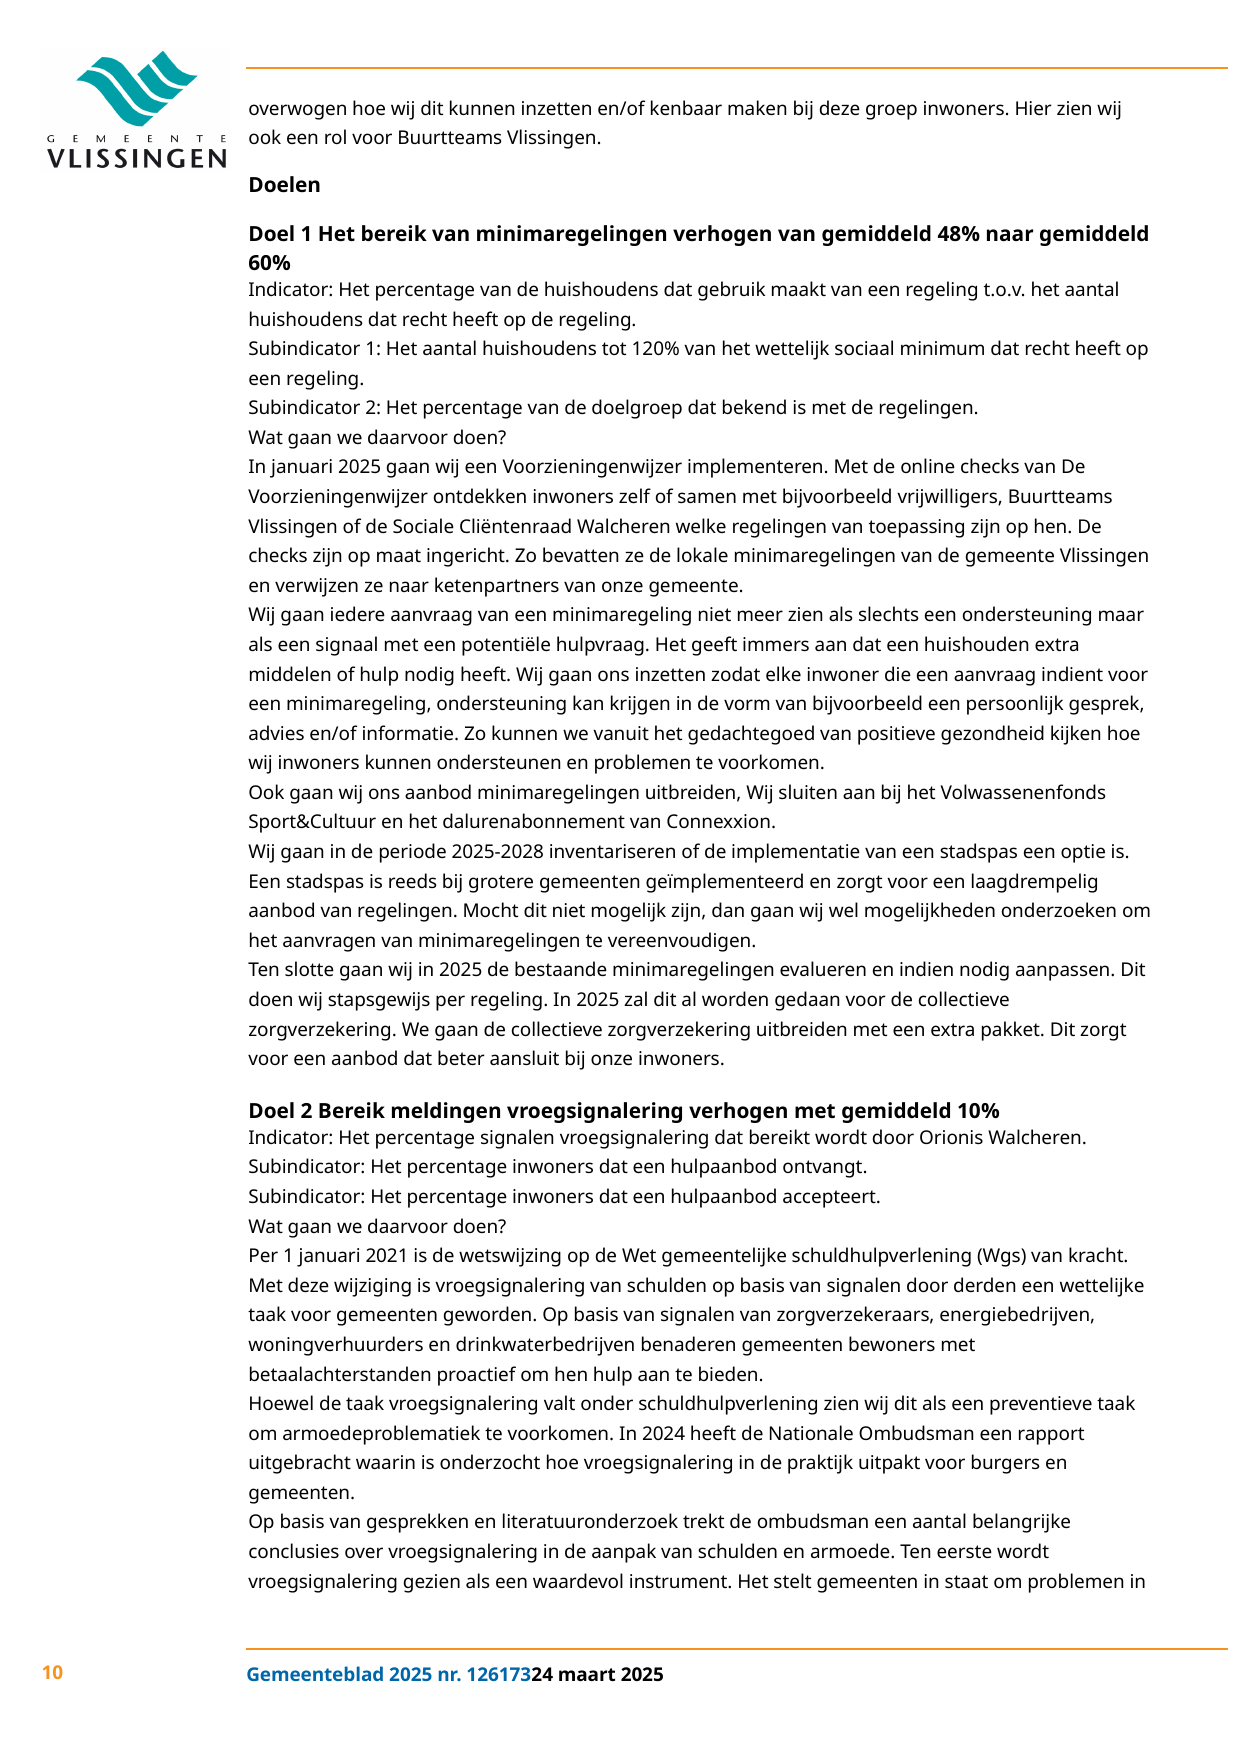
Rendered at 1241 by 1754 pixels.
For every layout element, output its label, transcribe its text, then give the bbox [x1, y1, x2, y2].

text Per 1 januari 2021 is de wetswijzing op de Wet gemeentelijke schuldhulpverlening (Wgs) van kracht. Met deze wijziging is vroegsignalering van schulden op basis van signalen door derden een wettelijke taak voor gemeenten geworden. Op basis van signalen van zorgverzekeraars, energiebedrijven, woningverhuurders en drinkwaterbedrijven benaderen gemeenten bewoners met betaalachterstanden proactief om hen hulp aan te bieden. [248, 1242, 1152, 1387]
text Indicator: Het percentage signalen vroegsignalering dat bereikt wordt door Orionis Walcheren. [248, 1124, 1152, 1150]
text overwogen hoe wij dit kunnen inzetten en/of kenbaar maken bij deze groep inwoners. Hier zien wij ook een rol voor Buurtteams Vlissingen. [248, 95, 1152, 150]
text Doel 2 Bereik meldingen vroegsignalering verhogen met gemiddeld 10% [248, 1096, 1152, 1124]
text Hoewel de taak vroegsignalering valt onder schuldhulpverlening zien wij dit als een preventieve taak om armoedeproblematiek te voorkomen. In 2024 heeft de Nationale Ombudsman een rapport uitgebracht waarin is onderzocht hoe vroegsignalering in de praktijk uitpakt voor burgers en gemeenten. [248, 1390, 1152, 1505]
text Doelen [248, 170, 1152, 198]
text Op basis van gesprekken en literatuuronderzoek trekt de ombudsman een aantal belangrijke conclusies over vroegsignalering in de aanpak van schulden en armoede. Ten eerste wordt vroegsignalering gezien als een waardevol instrument. Het stelt gemeenten in staat om problemen in [248, 1509, 1152, 1594]
text Subindicator: Het percentage inwoners dat een hulpaanbod ontvangt. [248, 1154, 1152, 1179]
text Subindicator: Het percentage inwoners dat een hulpaanbod accepteert. [248, 1183, 1152, 1209]
text Subindicator 2: Het percentage van de doelgroep dat bekend is met de regelingen. [248, 394, 1152, 420]
text Wat gaan we daarvoor doen? [248, 1213, 1152, 1239]
text Wij gaan in de periode 2025-2028 inventariseren of de implementatie van een stadspas een optie is. Een stadspas is reeds bij grotere gemeenten geïmplementeerd en zorgt voor een laagdrempelig aanbod van regelingen. Mocht dit niet mogelijk zijn, dan gaan wij wel mogelijkheden onderzoeken om het aanvragen van minimaregelingen te vereenvoudigen. [248, 838, 1152, 953]
text Wij gaan iedere aanvraag van een minimaregeling niet meer zien als slechts een ondersteuning maar als een signaal met een potentiële hulpvraag. Het geeft immers aan dat een huishouden extra middelen of hulp nodig heeft. Wij gaan ons inzetten zodat elke inwoner die een aanvraag indient voor een minimaregeling, ondersteuning kan krijgen in de vorm van bijvoorbeeld een persoonlijk gesprek, advies en/of informatie. Zo kunnen we vanuit het gedachtegoed van positieve gezondheid kijken hoe wij inwoners kunnen ondersteunen en problemen te voorkomen. [248, 602, 1152, 775]
text Wat gaan we daarvoor doen? [248, 424, 1152, 450]
text Subindicator 1: Het aantal huishoudens tot 120% van het wettelijk sociaal minimum dat recht heeft op een regeling. [248, 335, 1152, 391]
picture [41, 47, 231, 172]
text Indicator: Het percentage van de huishoudens dat gebruik maakt van een regeling t.o.v. het aantal huishoudens dat recht heeft op de regeling. [248, 276, 1152, 331]
text Ten slotte gaan wij in 2025 de bestaande minimaregelingen evalueren en indien nodig aanpassen. Dit doen wij stapsgewijs per regeling. In 2025 zal dit al worden gedaan voor de collectieve zorgverzekering. We gaan de collectieve zorgverzekering uitbreiden met een extra pakket. Dit zorgt voor een aanbod dat beter aansluit bij onze inwoners. [248, 957, 1152, 1071]
text In januari 2025 gaan wij een Voorzieningenwijzer implementeren. Met de online checks van De Voorzieningenwijzer ontdekken inwoners zelf of samen met bijvoorbeeld vrijwilligers, Buurtteams Vlissingen of de Sociale Cliëntenraad Walcheren welke regelingen van toepassing zijn op hen. De checks zijn op maat ingericht. Zo bevatten ze de lokale minimaregelingen van de gemeente Vlissingen en verwijzen ze naar ketenpartners van onze gemeente. [248, 454, 1152, 598]
text Doel 1 Het bereik van minimaregelingen verhogen van gemiddeld 48% naar gemiddeld 60% [248, 219, 1152, 276]
text Ook gaan wij ons aanbod minimaregelingen uitbreiden, Wij sluiten aan bij het Volwassenenfonds Sport&Cultuur en het dalurenabonnement van Connexxion. [248, 779, 1152, 834]
